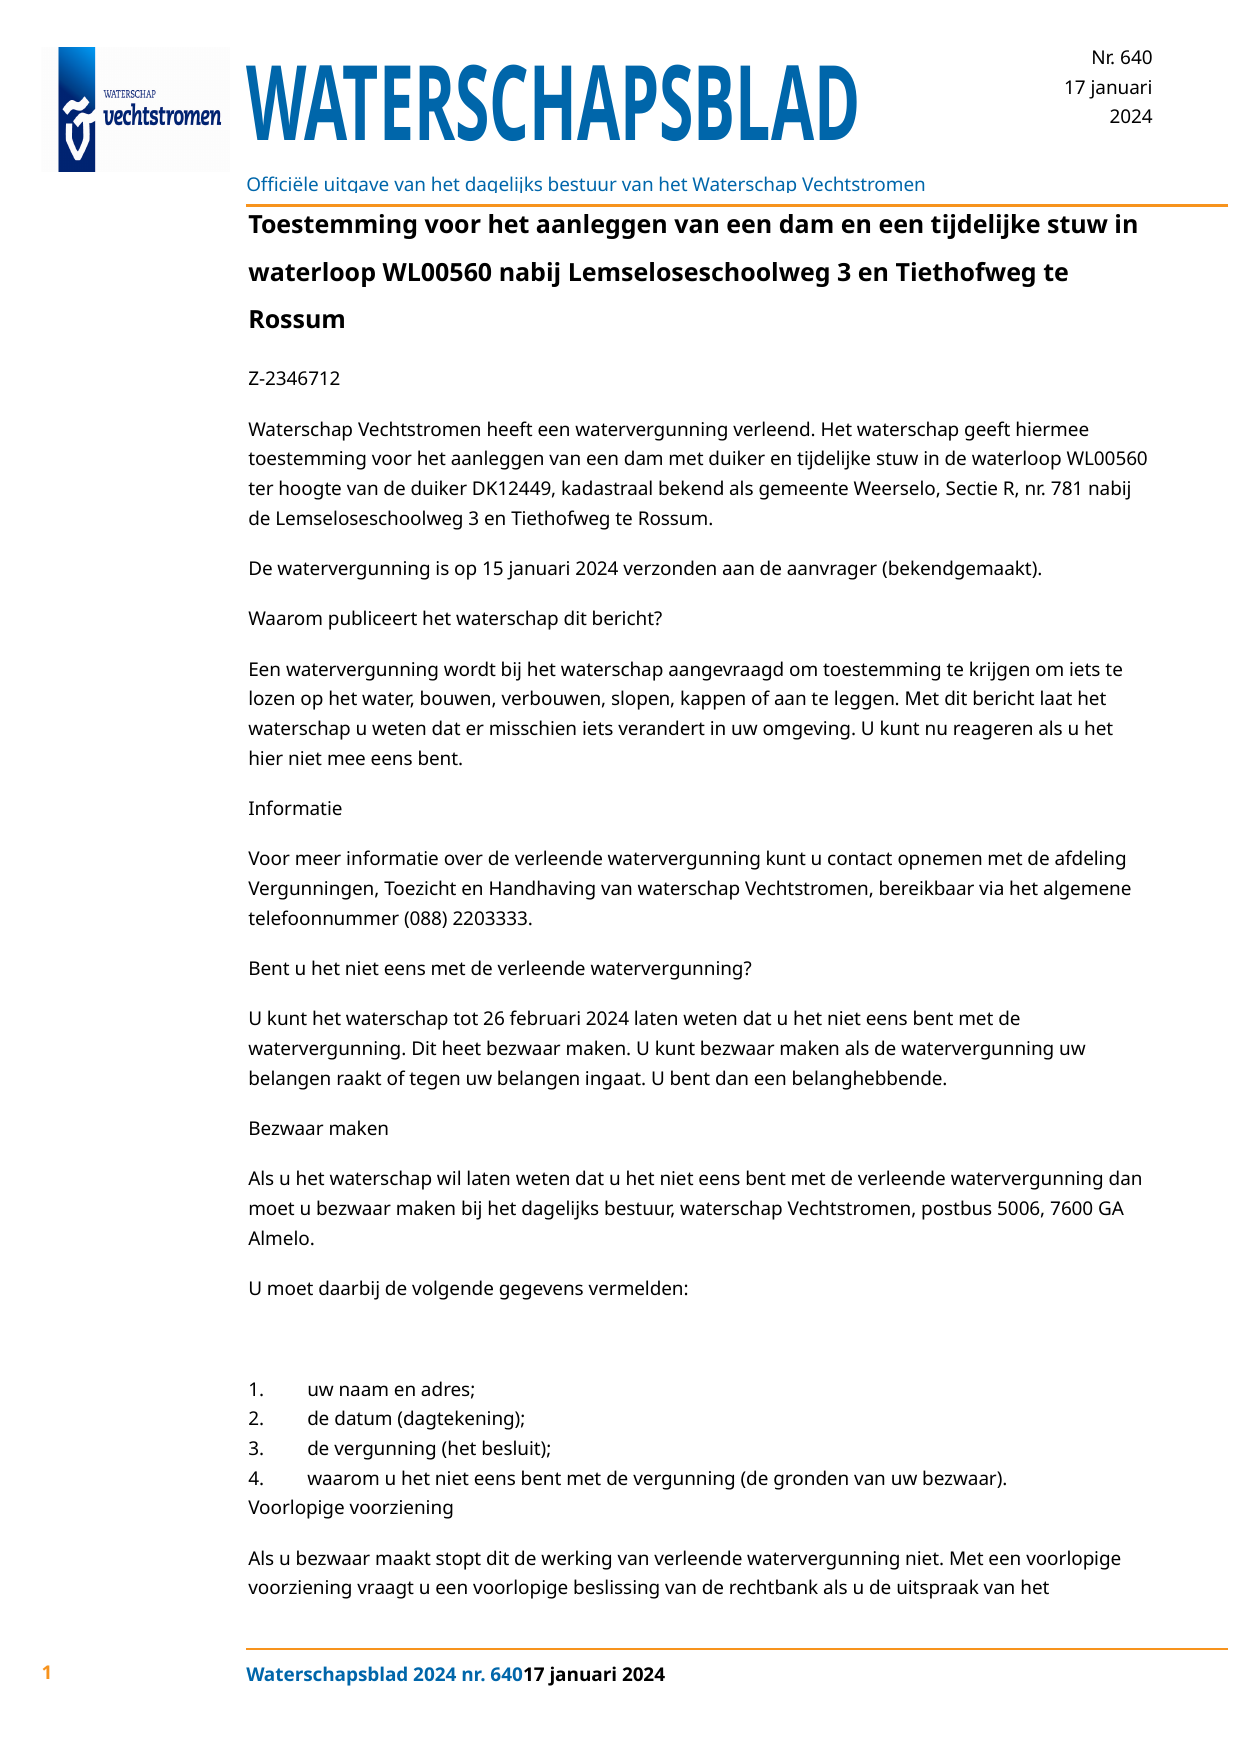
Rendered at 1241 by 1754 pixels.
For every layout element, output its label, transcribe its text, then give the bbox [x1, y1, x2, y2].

text Als u bezwaar maakt stopt dit de werking van verleende watervergunning niet. Met een voorlopige voorziening vraagt u een voorlopige beslissing van de rechtbank als u de uitspraak van het [248, 1545, 1152, 1600]
text Een watervergunning wordt bij het waterschap aangevraagd om toestemming te krijgen om iets te lozen op het water, bouwen, verbouwen, slopen, kappen of aan te leggen. Met dit bericht laat het waterschap u weten dat er misschien iets verandert in uw omgeving. U kunt nu reageren als u het hier niet mee eens bent. [248, 656, 1152, 770]
text Voor meer informatie over de verleende watervergunning kunt u contact opnemen met de afdeling Vergunningen, Toezicht en Handhaving van waterschap Vechtstromen, bereikbaar via het algemene telefoonnummer (088) 2203333. [248, 846, 1152, 930]
text Bezwaar maken [248, 1115, 1152, 1141]
text Bent u het niet eens met de verleende watervergunning? [248, 955, 1152, 981]
text Informatie [248, 795, 1152, 821]
list uw naam en adres; [248, 1376, 1152, 1402]
list de vergunning (het besluit); [248, 1435, 1152, 1461]
list waarom u het niet eens bent met de vergunning (de gronden van uw bezwaar). [248, 1465, 1152, 1490]
text De watervergunning is op 15 januari 2024 verzonden aan de aanvrager (bekendgemaakt). [248, 555, 1152, 581]
text Als u het waterschap wil laten weten dat u het niet eens bent met de verleende watervergunning dan moet u bezwaar maken bij het dagelijks bestuur, waterschap Vechtstromen, postbus 5006, 7600 GA Almelo. [248, 1166, 1152, 1250]
text U moet daarbij de volgende gegevens vermelden: [248, 1275, 1152, 1301]
list de datum (dagtekening); [248, 1406, 1152, 1431]
text Z-2346712 [248, 366, 1152, 391]
text Toestemming voor het aanleggen van een dam en een tijdelijke stuw in waterloop WL00560 nabij Lemseloseschoolweg 3 en Tiethofweg te Rossum [248, 207, 1152, 336]
text Waarom publiceert het waterschap dit bericht? [248, 606, 1152, 631]
text Waterschap Vechtstromen heeft een watervergunning verleend. Het waterschap geeft hiermee toestemming voor het aanleggen van een dam met duiker en tijdelijke stuw in de waterloop WL00560 ter hoogte van de duiker DK12449, kadastraal bekend als gemeente Weerselo, Sectie R, nr. 781 nabij de Lemseloseschoolweg 3 en Tiethofweg te Rossum. [248, 416, 1152, 530]
picture [41, 47, 231, 172]
text U kunt het waterschap tot 26 februari 2024 laten weten dat u het niet eens bent met de watervergunning. Dit heet bezwaar maken. U kunt bezwaar maken als de watervergunning uw belangen raakt of tegen uw belangen ingaat. U bent dan een belanghebbende. [248, 1006, 1152, 1090]
text Voorlopige voorziening [248, 1494, 1152, 1520]
